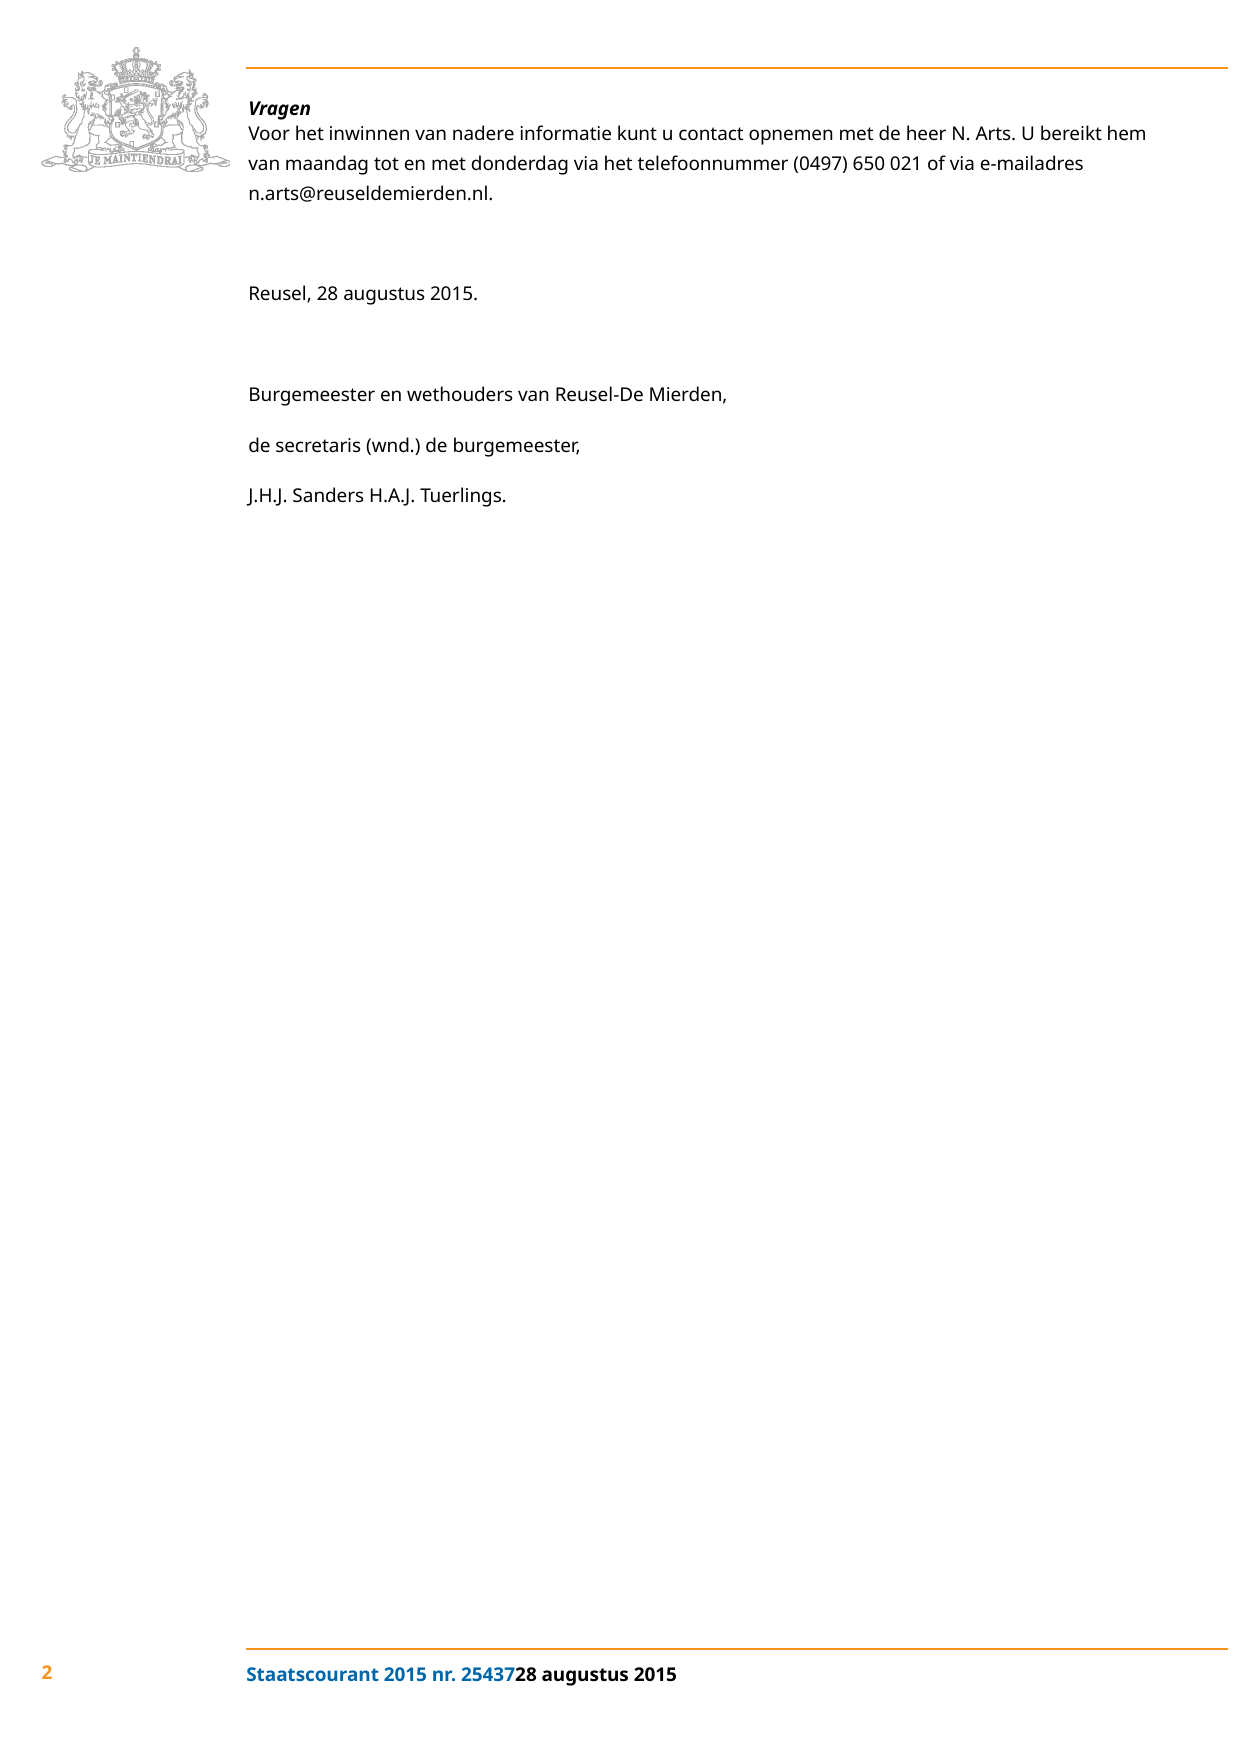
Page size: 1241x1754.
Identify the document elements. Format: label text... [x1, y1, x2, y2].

text Vragen [248, 95, 1152, 121]
text J.H.J. Sanders H.A.J. Tuerlings. [248, 482, 1152, 508]
picture [41, 47, 231, 172]
text Voor het inwinnen van nadere informatie kunt u contact opnemen met de heer N. Arts. U bereikt hem van maandag tot en met donderdag via het telefoonnummer (0497) 650 021 of via e-mailadres n.arts@reuseldemierden.nl. [248, 121, 1152, 205]
text Burgemeester en wethouders van Reusel-De Mierden, [248, 381, 1152, 407]
text de secretaris (wnd.) de burgemeester, [248, 432, 1152, 457]
text Reusel, 28 augustus 2015. [248, 281, 1152, 306]
